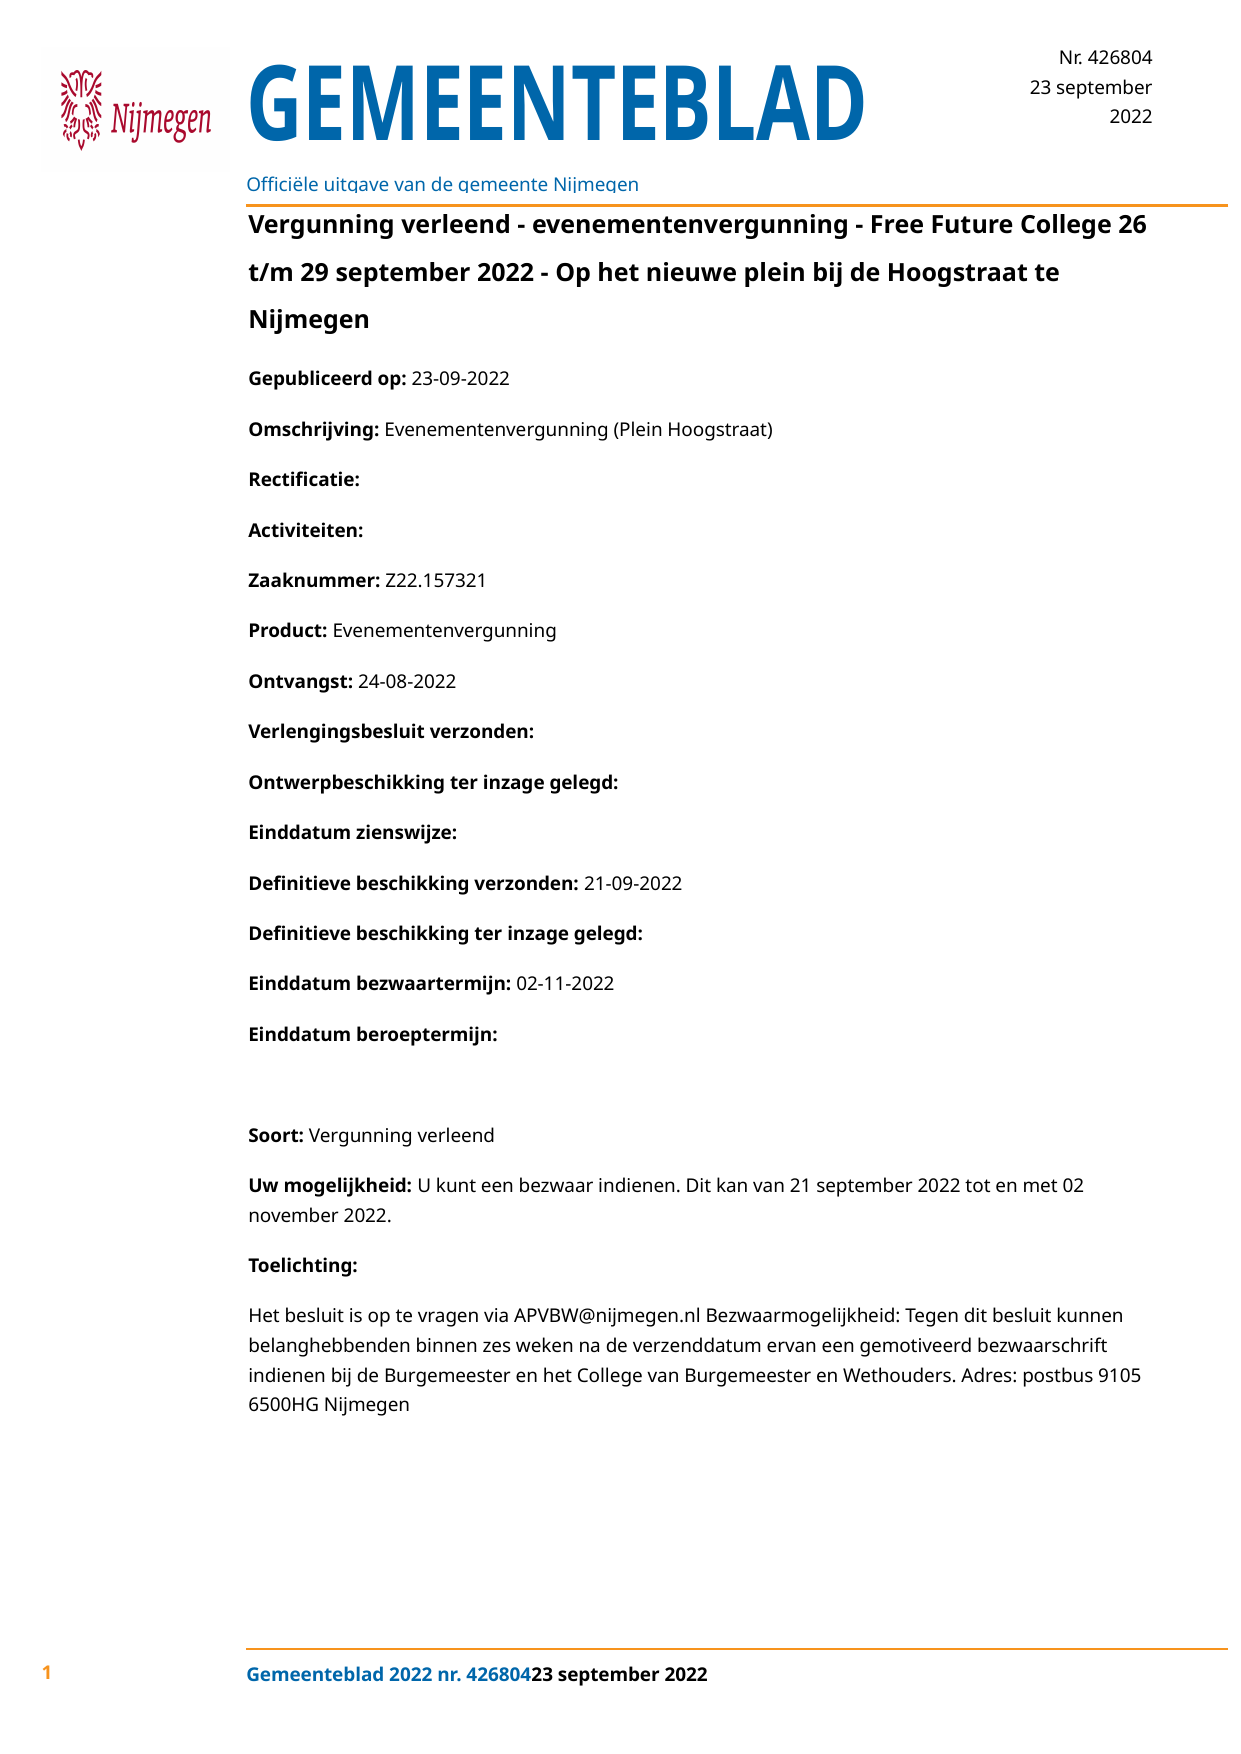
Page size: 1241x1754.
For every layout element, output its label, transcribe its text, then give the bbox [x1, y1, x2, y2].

text Soort: Vergunning verleend [248, 1122, 1152, 1147]
text Ontwerpbeschikking ter inzage gelegd: [248, 769, 1152, 794]
text Zaaknummer: Z22.157321 [248, 567, 1152, 593]
text Einddatum zienswijze: [248, 819, 1152, 845]
text Ontvangst: 24-08-2022 [248, 668, 1152, 694]
text Het besluit is op te vragen via APVBW@nijmegen.nl Bezwaarmogelijkheid: Tegen dit besluit kunnen belanghebbenden binnen zes weken na de verzenddatum ervan een gemotiveerd bezwaarschrift indienen bij de Burgemeester en het College van Burgemeester en Wethouders. Adres: postbus 9105 6500HG Nijmegen [248, 1303, 1152, 1417]
text Toelichting: [248, 1252, 1152, 1278]
text Verlengingsbesluit verzonden: [248, 718, 1152, 744]
text Definitieve beschikking verzonden: 21-09-2022 [248, 870, 1152, 895]
text Rectificatie: [248, 466, 1152, 492]
text Definitieve beschikking ter inzage gelegd: [248, 920, 1152, 946]
text Activiteiten: [248, 517, 1152, 542]
text Product: Evenementenvergunning [248, 618, 1152, 643]
text Einddatum beroeptermijn: [248, 1021, 1152, 1047]
text Uw mogelijkheid: U kunt een bezwaar indienen. Dit kan van 21 september 2022 tot en met 02 november 2022. [248, 1172, 1152, 1227]
text Vergunning verleend - evenementenvergunning - Free Future College 26 t/m 29 september 2022 - Op het nieuwe plein bij de Hoogstraat te Nijmegen [248, 207, 1152, 336]
text Omschrijving: Evenementenvergunning (Plein Hoogstraat) [248, 416, 1152, 442]
picture [41, 47, 231, 172]
text Einddatum bezwaartermijn: 02-11-2022 [248, 971, 1152, 996]
text Gepubliceerd op: 23-09-2022 [248, 366, 1152, 391]
